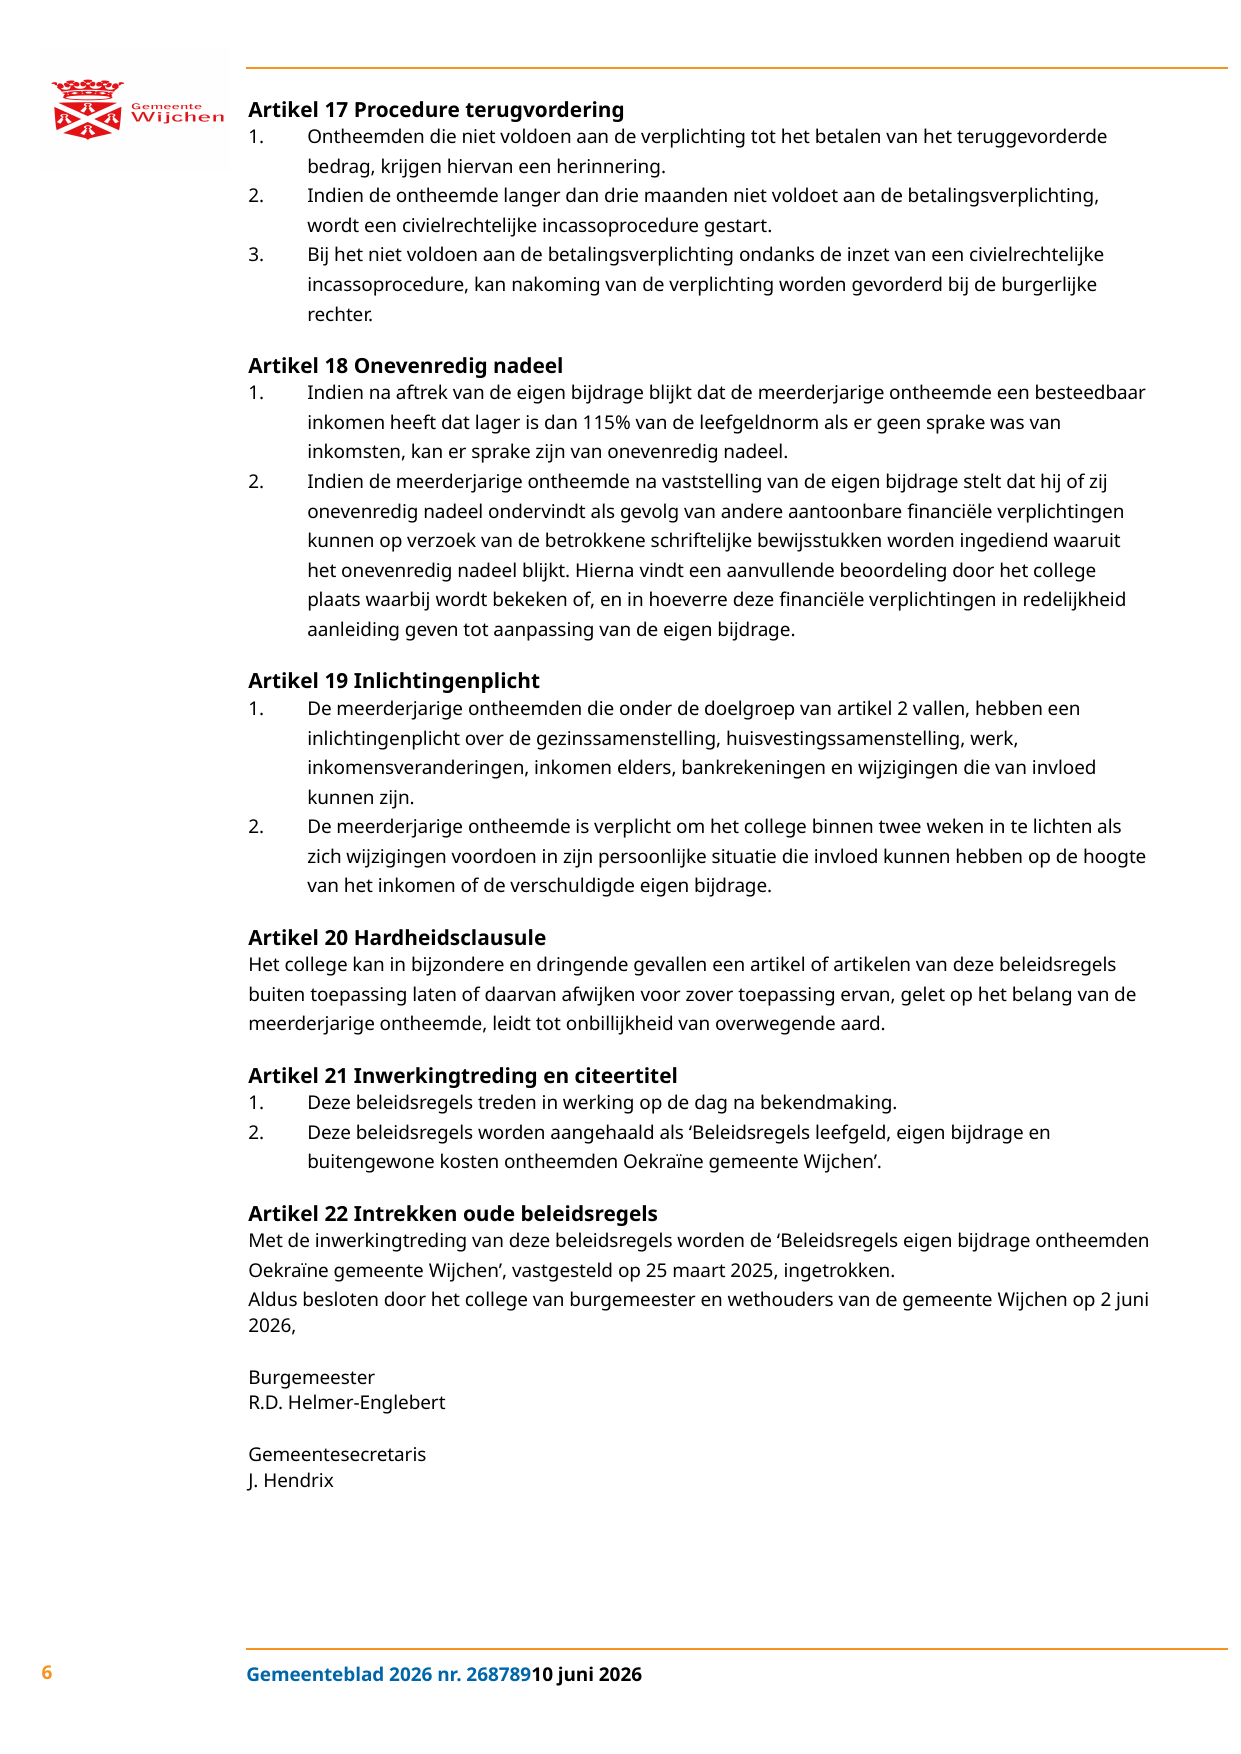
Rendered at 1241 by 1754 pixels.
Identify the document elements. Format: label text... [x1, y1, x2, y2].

picture [41, 47, 231, 172]
text Artikel 21 Inwerkingtreding en citeertitel [248, 1061, 1152, 1089]
list Indien de ontheemde langer dan drie maanden niet voldoet aan de betalingsverplichting, wordt een civielrechtelijke incassoprocedure gestart. [248, 182, 1152, 238]
text Burgemeester [248, 1364, 1152, 1389]
text Het college kan in bijzondere en dringende gevallen een artikel of artikelen van deze beleidsregels buiten toepassing laten of daarvan afwijken voor zover toepassing ervan, gelet op het belang van de meerderjarige ontheemde, leidt tot onbillijkheid van overwegende aard. [248, 951, 1152, 1036]
text Artikel 22 Intrekken oude beleidsregels [248, 1199, 1152, 1227]
text Artikel 20 Hardheidsclausule [248, 923, 1152, 951]
list Deze beleidsregels treden in werking op de dag na bekendmaking. [248, 1089, 1152, 1115]
text Artikel 18 Onevenredig nadeel [248, 351, 1152, 379]
list Ontheemden die niet voldoen aan de verplichting tot het betalen van het teruggevorderde bedrag, krijgen hiervan een herinnering. [248, 123, 1152, 178]
list Indien na aftrek van de eigen bijdrage blijkt dat de meerderjarige ontheemde een besteedbaar inkomen heeft dat lager is dan 115% van de leefgeldnorm als er geen sprake was van inkomsten, kan er sprake zijn van onevenredig nadeel. [248, 379, 1152, 464]
list Deze beleidsregels worden aangehaald als ‘Beleidsregels leefgeld, eigen bijdrage en buitengewone kosten ontheemden Oekraïne gemeente Wijchen’. [248, 1119, 1152, 1174]
text R.D. Helmer-Englebert [248, 1389, 1152, 1415]
text Artikel 17 Procedure terugvordering [248, 95, 1152, 123]
list De meerderjarige ontheemden die onder de doelgroep van artikel 2 vallen, hebben een inlichtingenplicht over de gezinssamenstelling, huisvestingssamenstelling, werk, inkomensveranderingen, inkomen elders, bankrekeningen en wijzigingen die van invloed kunnen zijn. [248, 695, 1152, 809]
text Met de inwerkingtreding van deze beleidsregels worden de ‘Beleidsregels eigen bijdrage ontheemden Oekraïne gemeente Wijchen’, vastgesteld op 25 maart 2025, ingetrokken. [248, 1227, 1152, 1283]
text J. Hendrix [248, 1467, 1152, 1492]
list Indien de meerderjarige ontheemde na vaststelling van de eigen bijdrage stelt dat hij of zij onevenredig nadeel ondervindt als gevolg van andere aantoonbare financiële verplichtingen kunnen op verzoek van de betrokkene schriftelijke bewijsstukken worden ingediend waaruit het onevenredig nadeel blijkt. Hierna vindt een aanvullende beoordeling door het college plaats waarbij wordt bekeken of, en in hoeverre deze financiële verplichtingen in redelijkheid aanleiding geven tot aanpassing van de eigen bijdrage. [248, 468, 1152, 642]
text Gemeentesecretaris [248, 1441, 1152, 1467]
text Aldus besloten door het college van burgemeester en wethouders van de gemeente Wijchen op 2 juni 2026, [248, 1287, 1152, 1338]
list Bij het niet voldoen aan de betalingsverplichting ondanks de inzet van een civielrechtelijke incassoprocedure, kan nakoming van de verplichting worden gevorderd bij de burgerlijke rechter. [248, 242, 1152, 326]
text Artikel 19 Inlichtingenplicht [248, 667, 1152, 695]
list De meerderjarige ontheemde is verplicht om het college binnen twee weken in te lichten als zich wijzigingen voordoen in zijn persoonlijke situatie die invloed kunnen hebben op de hoogte van het inkomen of de verschuldigde eigen bijdrage. [248, 813, 1152, 898]
